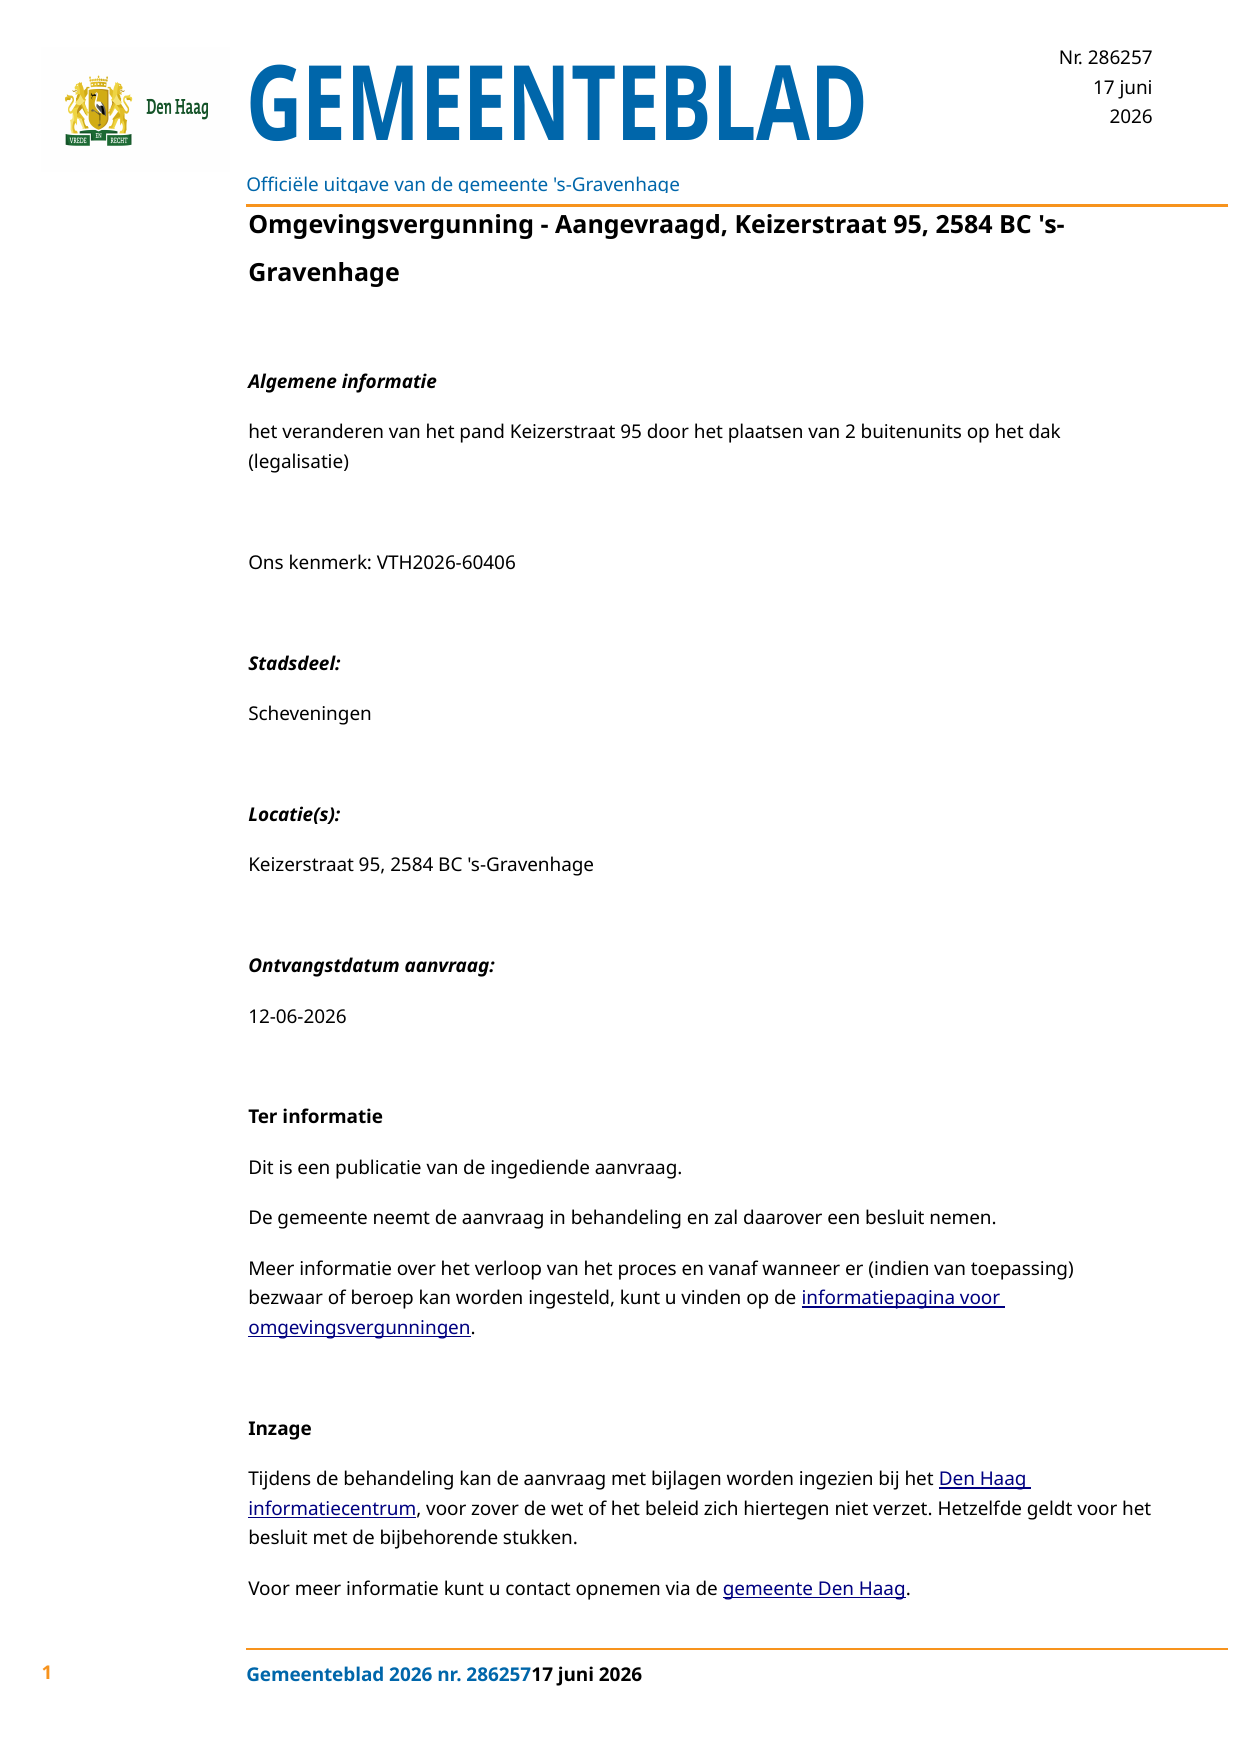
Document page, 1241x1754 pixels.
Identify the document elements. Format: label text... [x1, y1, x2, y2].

text De gemeente neemt de aanvraag in behandeling en zal daarover een besluit nemen. [248, 1204, 1152, 1230]
picture [41, 47, 231, 172]
text Stadsdeel: [248, 650, 1152, 676]
text Ons kenmerk: VTH2026-60406 [248, 549, 1152, 575]
text Ontvangstdatum aanvraag: [248, 952, 1152, 978]
text Locatie(s): [248, 801, 1152, 827]
text Keizerstraat 95, 2584 BC 's-Gravenhage [248, 852, 1152, 877]
text Omgevingsvergunning - Aangevraagd, Keizerstraat 95, 2584 BC 's-Gravenhage [248, 207, 1152, 288]
text het veranderen van het pand Keizerstraat 95 door het plaatsen van 2 buitenunits op het dak (legalisatie) [248, 419, 1152, 474]
text 12-06-2026 [248, 1003, 1152, 1029]
text Algemene informatie [248, 368, 1152, 394]
text Meer informatie over het verloop van het proces en vanaf wanneer er (indien van toepassing) bezwaar of beroep kan worden ingesteld, kunt u vinden op de informatiepagina voor omgevingsvergunningen. [248, 1255, 1152, 1340]
text Voor meer informatie kunt u contact opnemen via de gemeente Den Haag. [248, 1575, 1152, 1601]
text Ter informatie [248, 1104, 1152, 1129]
text Scheveningen [248, 700, 1152, 726]
text Tijdens de behandeling kan de aanvraag met bijlagen worden ingezien bij het Den Haag informatiecentrum, voor zover de wet of het beleid zich hiertegen niet verzet. Hetzelfde geldt voor het besluit met de bijbehorende stukken. [248, 1465, 1152, 1550]
text Inzage [248, 1415, 1152, 1441]
text Dit is een publicatie van de ingediende aanvraag. [248, 1154, 1152, 1180]
